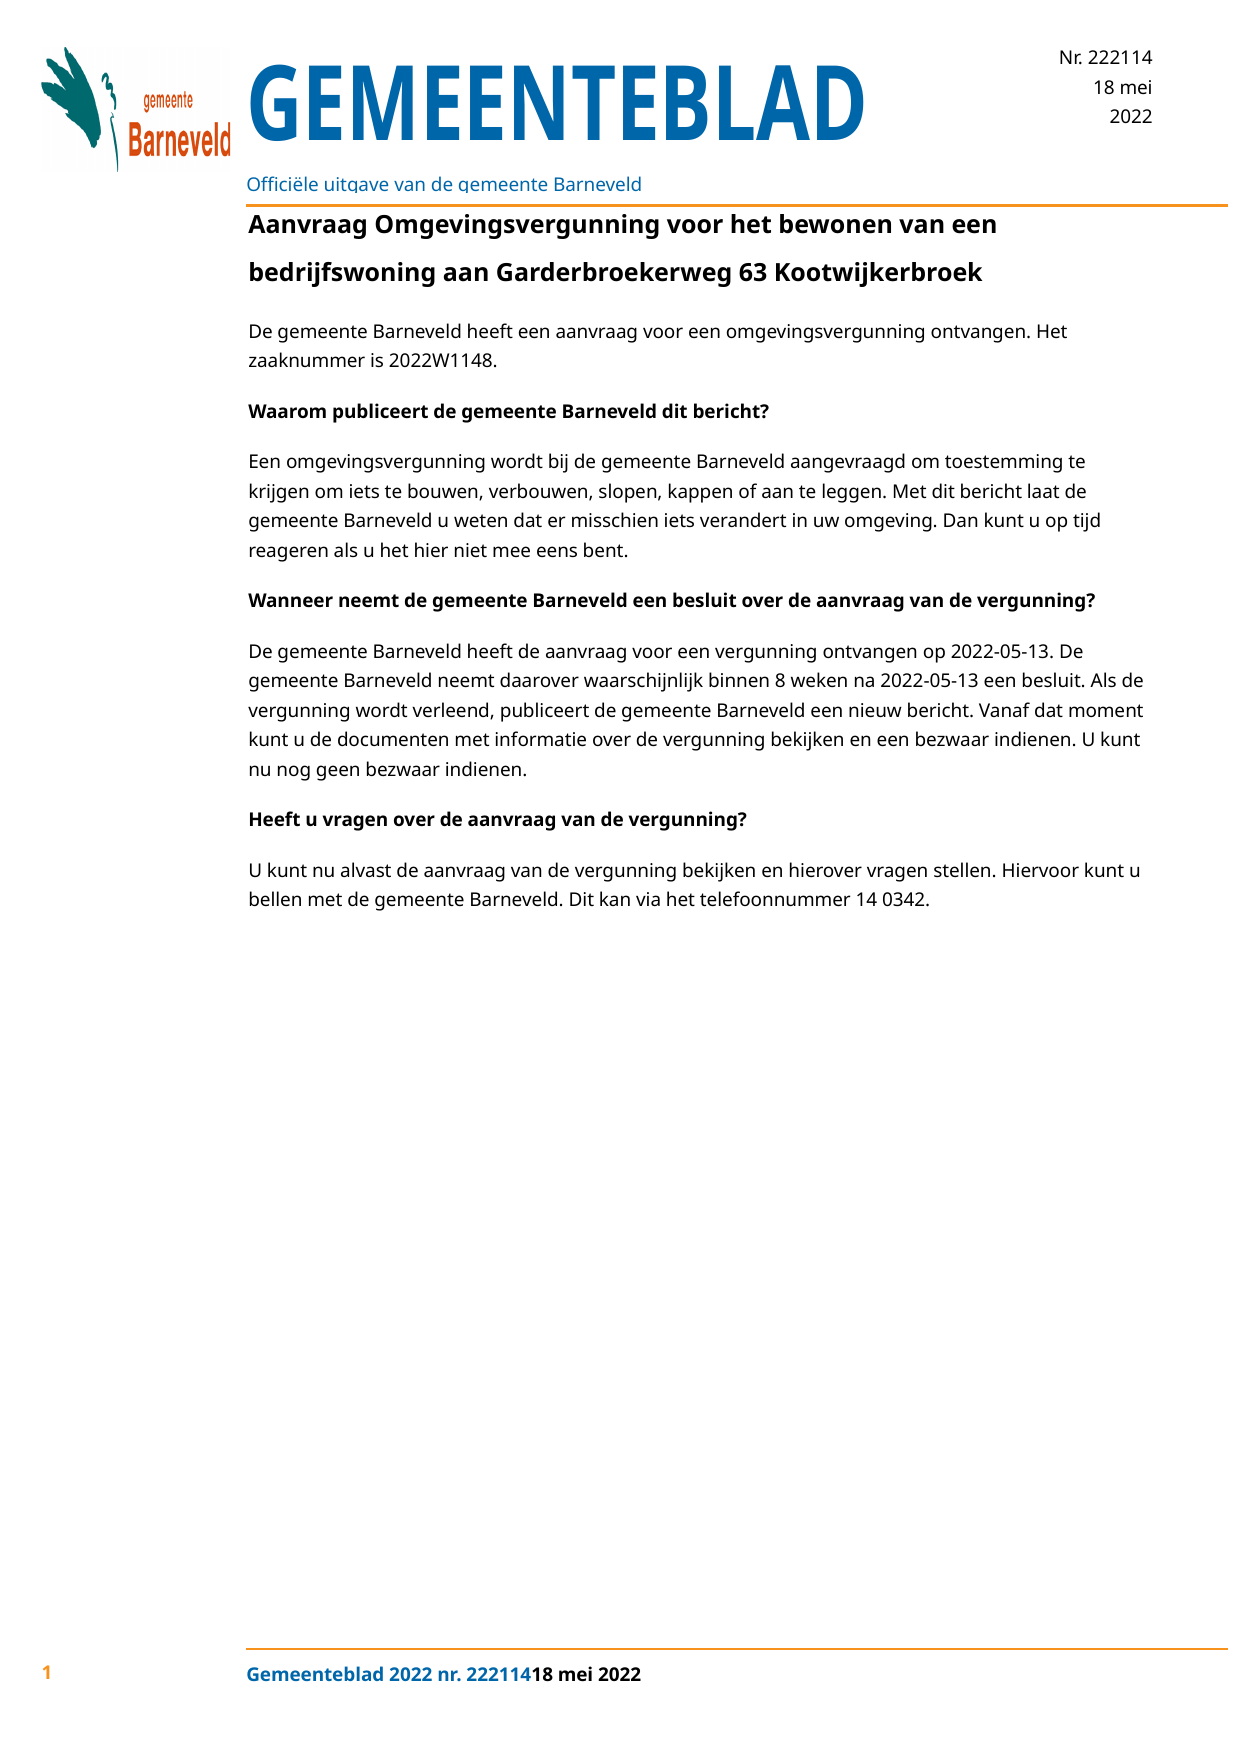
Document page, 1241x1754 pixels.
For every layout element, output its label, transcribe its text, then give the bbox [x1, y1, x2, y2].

text De gemeente Barneveld heeft een aanvraag voor een omgevingsvergunning ontvangen. Het zaaknummer is 2022W1148. [248, 318, 1152, 373]
text De gemeente Barneveld heeft de aanvraag voor een vergunning ontvangen op 2022-05-13. De gemeente Barneveld neemt daarover waarschijnlijk binnen 8 weken na 2022-05-13 een besluit. Als de vergunning wordt verleend, publiceert de gemeente Barneveld een nieuw bericht. Vanaf dat moment kunt u de documenten met informatie over de vergunning bekijken en een bezwaar indienen. U kunt nu nog geen bezwaar indienen. [248, 638, 1152, 782]
text Waarom publiceert de gemeente Barneveld dit bericht? [248, 398, 1152, 424]
text Aanvraag Omgevingsvergunning voor het bewonen van een bedrijfswoning aan Garderbroekerweg 63 Kootwijkerbroek [248, 207, 1152, 288]
text Wanneer neemt de gemeente Barneveld een besluit over de aanvraag van de vergunning? [248, 587, 1152, 613]
text Een omgevingsvergunning wordt bij de gemeente Barneveld aangevraagd om toestemming te krijgen om iets te bouwen, verbouwen, slopen, kappen of aan te leggen. Met dit bericht laat de gemeente Barneveld u weten dat er misschien iets verandert in uw omgeving. Dan kunt u op tijd reageren als u het hier niet mee eens bent. [248, 448, 1152, 563]
picture [41, 47, 231, 172]
text Heeft u vragen over de aanvraag van de vergunning? [248, 807, 1152, 832]
text U kunt nu alvast de aanvraag van de vergunning bekijken en hierover vragen stellen. Hiervoor kunt u bellen met de gemeente Barneveld. Dit kan via het telefoonnummer 14 0342. [248, 857, 1152, 912]
